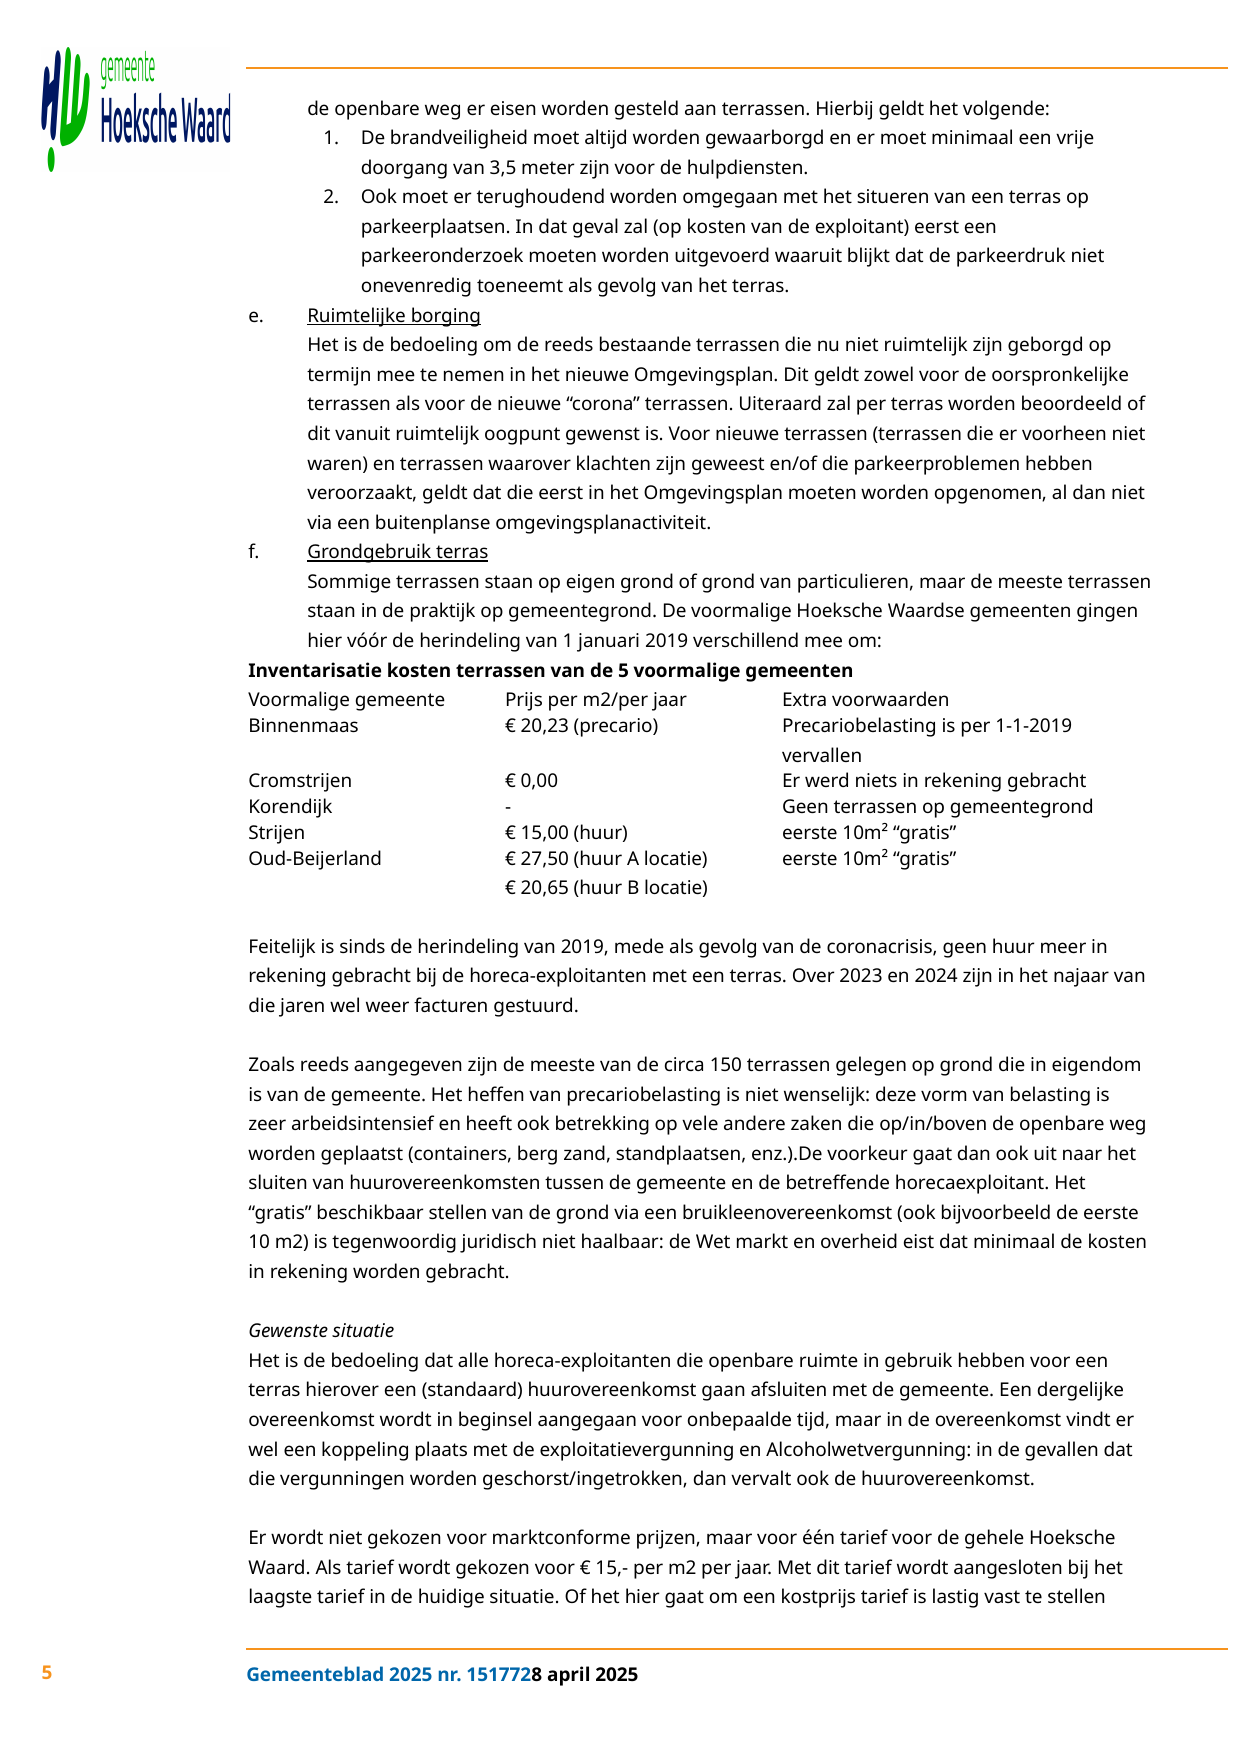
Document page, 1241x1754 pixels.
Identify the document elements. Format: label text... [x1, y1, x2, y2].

table_cell Binnenmaas [248, 712, 505, 768]
table_cell - [505, 793, 782, 819]
list Ruimtelijke borging [248, 302, 1152, 328]
table_header Prijs per m2/per jaar [505, 687, 782, 712]
list Het is de bedoeling om de reeds bestaande terrassen die nu niet ruimtelijk zijn geborgd op termijn mee te nemen in het nieuwe Omgevingsplan. Dit geldt zowel voor de oorspronkelijke terrassen als voor de nieuwe “corona” terrassen. Uiteraard zal per terras worden beoordeeld of dit vanuit ruimtelijk oogpunt gewenst is. Voor nieuwe terrassen (terrassen die er voorheen niet waren) en terrassen waarover klachten zijn geweest en/of die parkeerproblemen hebben veroorzaakt, geldt dat die eerst in het Omgevingsplan moeten worden opgenomen, al dan niet via een buitenplanse omgevingsplanactiviteit. [248, 331, 1152, 535]
list De brandveiligheid moet altijd worden gewaarborgd en er moet minimaal een vrije doorgang van 3,5 meter zijn voor de hulpdiensten. [323, 124, 1152, 180]
table_header Voormalige gemeente [248, 687, 505, 712]
table_cell eerste 10m² “gratis” [782, 819, 1152, 845]
table_cell Strijen [248, 819, 505, 845]
table_cell Oud-Beijerland [248, 845, 505, 900]
list Grondgebruik terras [248, 538, 1152, 564]
text Feitelijk is sinds de herindeling van 2019, mede als gevolg van de coronacrisis, geen huur meer in rekening gebracht bij de horeca-exploitanten met een terras. Over 2023 en 2024 zijn in het najaar van die jaren wel weer facturen gestuurd. [248, 933, 1152, 1018]
text Zoals reeds aangegeven zijn de meeste van de circa 150 terrassen gelegen op grond die in eigendom is van de gemeente. Het heffen van precariobelasting is niet wenselijk: deze vorm van belasting is zeer arbeidsintensief en heeft ook betrekking op vele andere zaken die op/in/boven de openbare weg worden geplaatst (containers, berg zand, standplaatsen, enz.).De voorkeur gaat dan ook uit naar het sluiten van huurovereenkomsten tussen de gemeente en de betreffende horecaexploitant. Het “gratis” beschikbaar stellen van de grond via een bruikleenovereenkomst (ook bijvoorbeeld de eerste 10 m2) is tegenwoordig juridisch niet haalbaar: de Wet markt en overheid eist dat minimaal de kosten in rekening worden gebracht. [248, 1051, 1152, 1284]
table_cell Korendijk [248, 793, 505, 819]
list Ook moet er terughoudend worden omgegaan met het situeren van een terras op parkeerplaatsen. In dat geval zal (op kosten van de exploitant) eerst een parkeeronderzoek moeten worden uitgevoerd waaruit blijkt dat de parkeerdruk niet onevenredig toeneemt als gevolg van het terras. [323, 183, 1152, 298]
text Er wordt niet gekozen voor marktconforme prijzen, maar voor één tarief voor de gehele Hoeksche Waard. Als tarief wordt gekozen voor € 15,- per m2 per jaar. Met dit tarief wordt aangesloten bij het laagste tarief in de huidige situatie. Of het hier gaat om een kostprijs tarief is lastig vast te stellen [248, 1524, 1152, 1609]
table_header Extra voorwaarden [782, 687, 1152, 712]
table_cell € 0,00 [505, 768, 782, 793]
text Inventarisatie kosten terrassen van de 5 voormalige gemeenten [248, 657, 1152, 683]
table_cell € 15,00 (huur) [505, 819, 782, 845]
list Sommige terrassen staan op eigen grond of grond van particulieren, maar de meeste terrassen staan in de praktijk op gemeentegrond. De voormalige Hoeksche Waardse gemeenten gingen hier vóór de herindeling van 1 januari 2019 verschillend mee om: [248, 568, 1152, 653]
table_cell Precariobelasting is per 1-1-2019 vervallen [782, 712, 1152, 768]
table_cell eerste 10m² “gratis” [782, 845, 1152, 900]
table_cell Cromstrijen [248, 768, 505, 793]
table_cell € 20,23 (precario) [505, 712, 782, 768]
text Gewenste situatie [248, 1317, 1152, 1343]
table_cell Geen terrassen op gemeentegrond [782, 793, 1152, 819]
table_cell Er werd niets in rekening gebracht [782, 768, 1152, 793]
text Het is de bedoeling dat alle horeca-exploitanten die openbare ruimte in gebruik hebben voor een terras hierover een (standaard) huurovereenkomst gaan afsluiten met de gemeente. Een dergelijke overeenkomst wordt in beginsel aangegaan voor onbepaalde tijd, maar in de overeenkomst vindt er wel een koppeling plaats met de exploitatievergunning en Alcoholwetvergunning: in de gevallen dat die vergunningen worden geschorst/ingetrokken, dan vervalt ook de huurovereenkomst. [248, 1347, 1152, 1491]
picture [41, 47, 231, 172]
list de openbare weg er eisen worden gesteld aan terrassen. Hierbij geldt het volgende: [248, 95, 1152, 121]
table_cell € 27,50 (huur A locatie) € 20,65 (huur B locatie) [505, 845, 782, 900]
